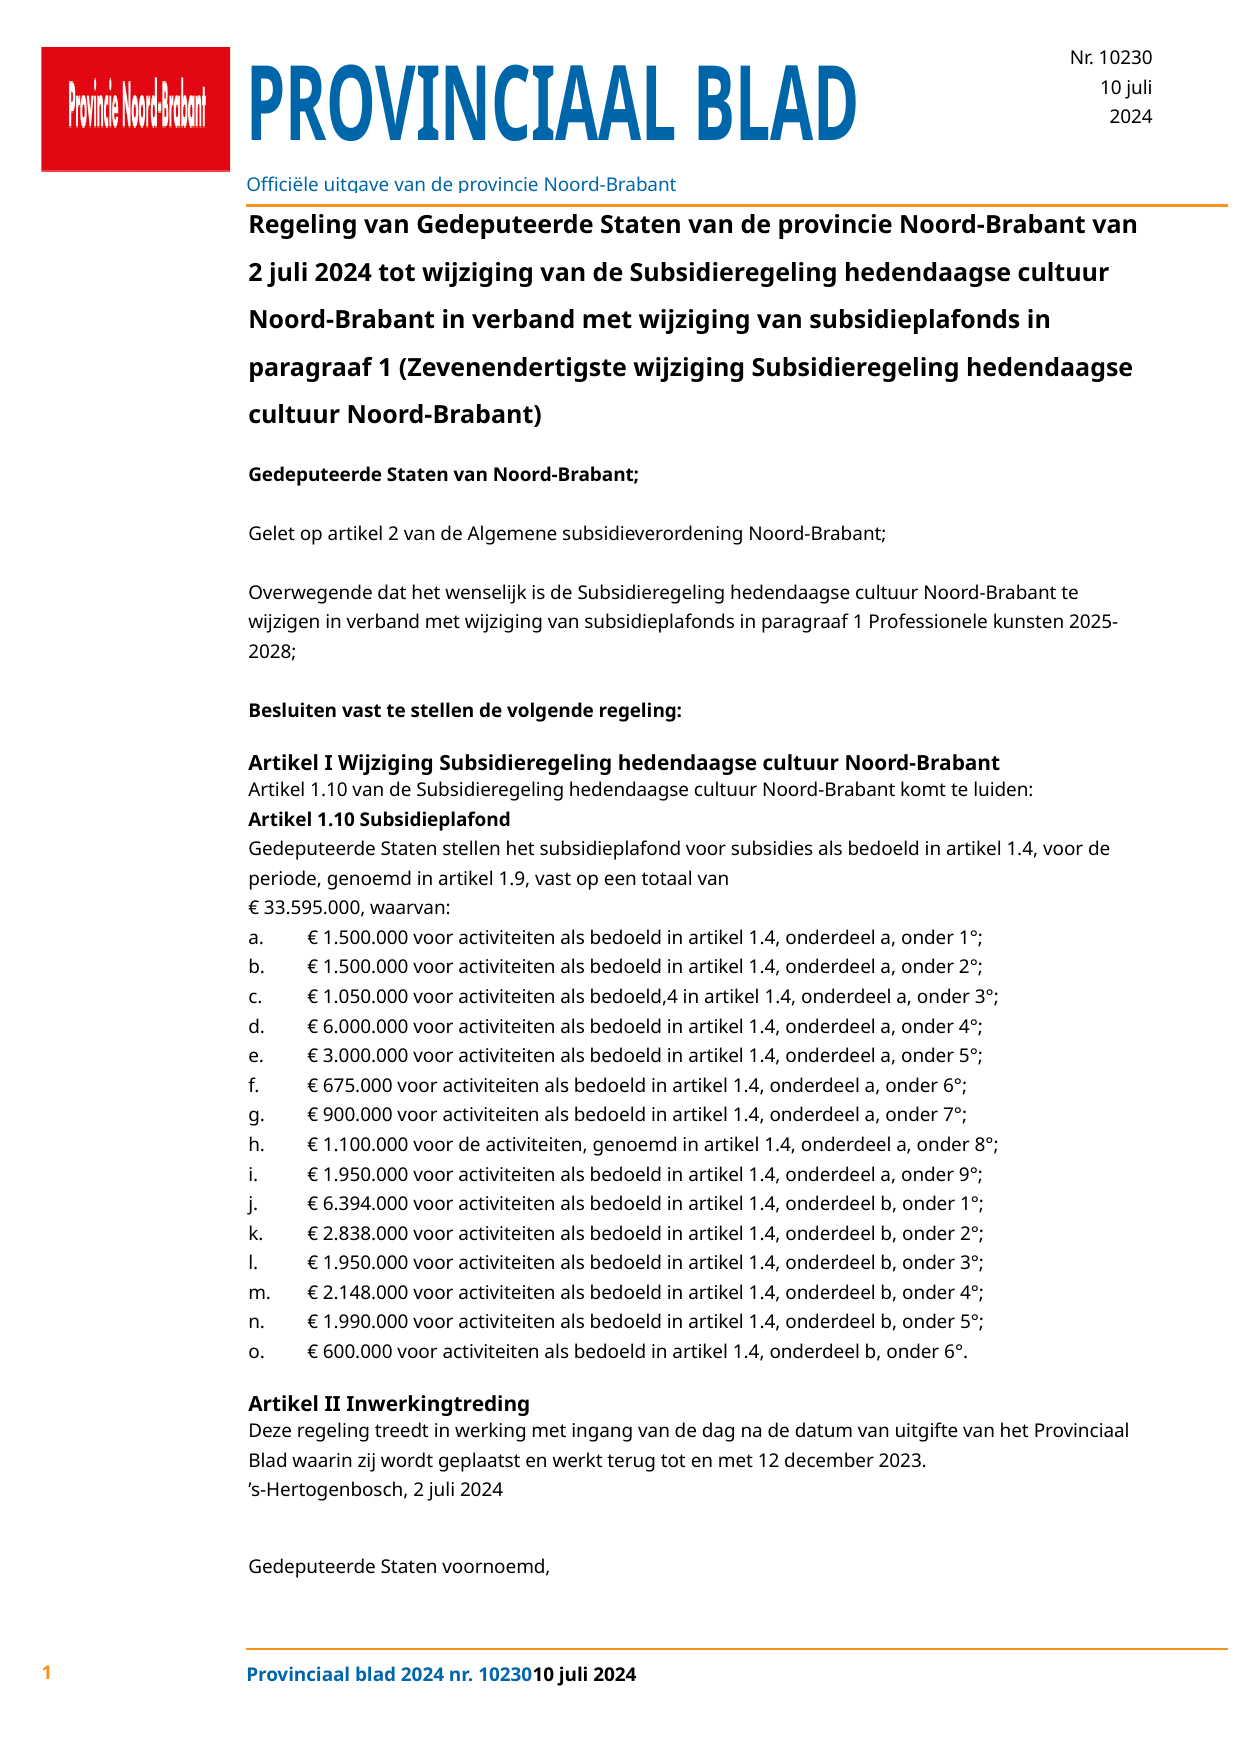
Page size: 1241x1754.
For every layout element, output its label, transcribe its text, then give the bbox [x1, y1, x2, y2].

text Gelet op artikel 2 van de Algemene subsidieverordening Noord-Brabant; [248, 520, 1152, 546]
list € 900.000 voor activiteiten als bedoeld in artikel 1.4, onderdeel a, onder 7°; [248, 1102, 1152, 1127]
text Overwegende dat het wenselijk is de Subsidieregeling hedendaagse cultuur Noord-Brabant te wijzigen in verband met wijziging van subsidieplafonds in paragraaf 1 Professionele kunsten 2025-2028; [248, 579, 1152, 664]
text Artikel 1.10 van de Subsidieregeling hedendaagse cultuur Noord-Brabant komt te luiden: [248, 776, 1152, 802]
text Regeling van Gedeputeerde Staten van de provincie Noord-Brabant van 2 juli 2024 tot wijziging van de Subsidieregeling hedendaagse cultuur Noord-Brabant in verband met wijziging van subsidieplafonds in paragraaf 1 (Zevenendertigste wijziging Subsidieregeling hedendaagse cultuur Noord-Brabant) [248, 207, 1152, 431]
list € 6.000.000 voor activiteiten als bedoeld in artikel 1.4, onderdeel a, onder 4°; [248, 1013, 1152, 1039]
text ’s-Hertogenbosch, 2 juli 2024 [248, 1476, 1152, 1502]
list € 1.950.000 voor activiteiten als bedoeld in artikel 1.4, onderdeel b, onder 3°; [248, 1249, 1152, 1275]
list € 1.990.000 voor activiteiten als bedoeld in artikel 1.4, onderdeel b, onder 5°; [248, 1309, 1152, 1334]
text Artikel II Inwerkingtreding [248, 1389, 1152, 1417]
text Deze regeling treedt in werking met ingang van de dag na de datum van uitgifte van het Provinciaal Blad waarin zij wordt geplaatst en werkt terug tot en met 12 december 2023. [248, 1417, 1152, 1472]
text Gedeputeerde Staten voornoemd, [248, 1553, 1152, 1579]
list € 1.100.000 voor de activiteiten, genoemd in artikel 1.4, onderdeel a, onder 8°; [248, 1131, 1152, 1157]
text Gedeputeerde Staten van Noord-Brabant; [248, 461, 1152, 486]
list € 6.394.000 voor activiteiten als bedoeld in artikel 1.4, onderdeel b, onder 1°; [248, 1190, 1152, 1216]
picture [41, 47, 231, 172]
list € 2.838.000 voor activiteiten als bedoeld in artikel 1.4, onderdeel b, onder 2°; [248, 1220, 1152, 1246]
text Artikel 1.10 Subsidieplafond [248, 806, 1152, 832]
text Gedeputeerde Staten stellen het subsidieplafond voor subsidies als bedoeld in artikel 1.4, voor de periode, genoemd in artikel 1.9, vast op een totaal van [248, 835, 1152, 891]
list € 2.148.000 voor activiteiten als bedoeld in artikel 1.4, onderdeel b, onder 4°; [248, 1279, 1152, 1305]
text Besluiten vast te stellen de volgende regeling: [248, 697, 1152, 723]
list € 1.950.000 voor activiteiten als bedoeld in artikel 1.4, onderdeel a, onder 9°; [248, 1161, 1152, 1187]
list € 1.500.000 voor activiteiten als bedoeld in artikel 1.4, onderdeel a, onder 1°; [248, 924, 1152, 950]
text € 33.595.000, waarvan: [248, 894, 1152, 920]
text Artikel I Wijziging Subsidieregeling hedendaagse cultuur Noord-Brabant [248, 748, 1152, 776]
list € 600.000 voor activiteiten als bedoeld in artikel 1.4, onderdeel b, onder 6°. [248, 1338, 1152, 1364]
list € 1.500.000 voor activiteiten als bedoeld in artikel 1.4, onderdeel a, onder 2°; [248, 954, 1152, 979]
list € 1.050.000 voor activiteiten als bedoeld,4 in artikel 1.4, onderdeel a, onder 3°; [248, 983, 1152, 1009]
list € 3.000.000 voor activiteiten als bedoeld in artikel 1.4, onderdeel a, onder 5°; [248, 1042, 1152, 1068]
list € 675.000 voor activiteiten als bedoeld in artikel 1.4, onderdeel a, onder 6°; [248, 1072, 1152, 1098]
